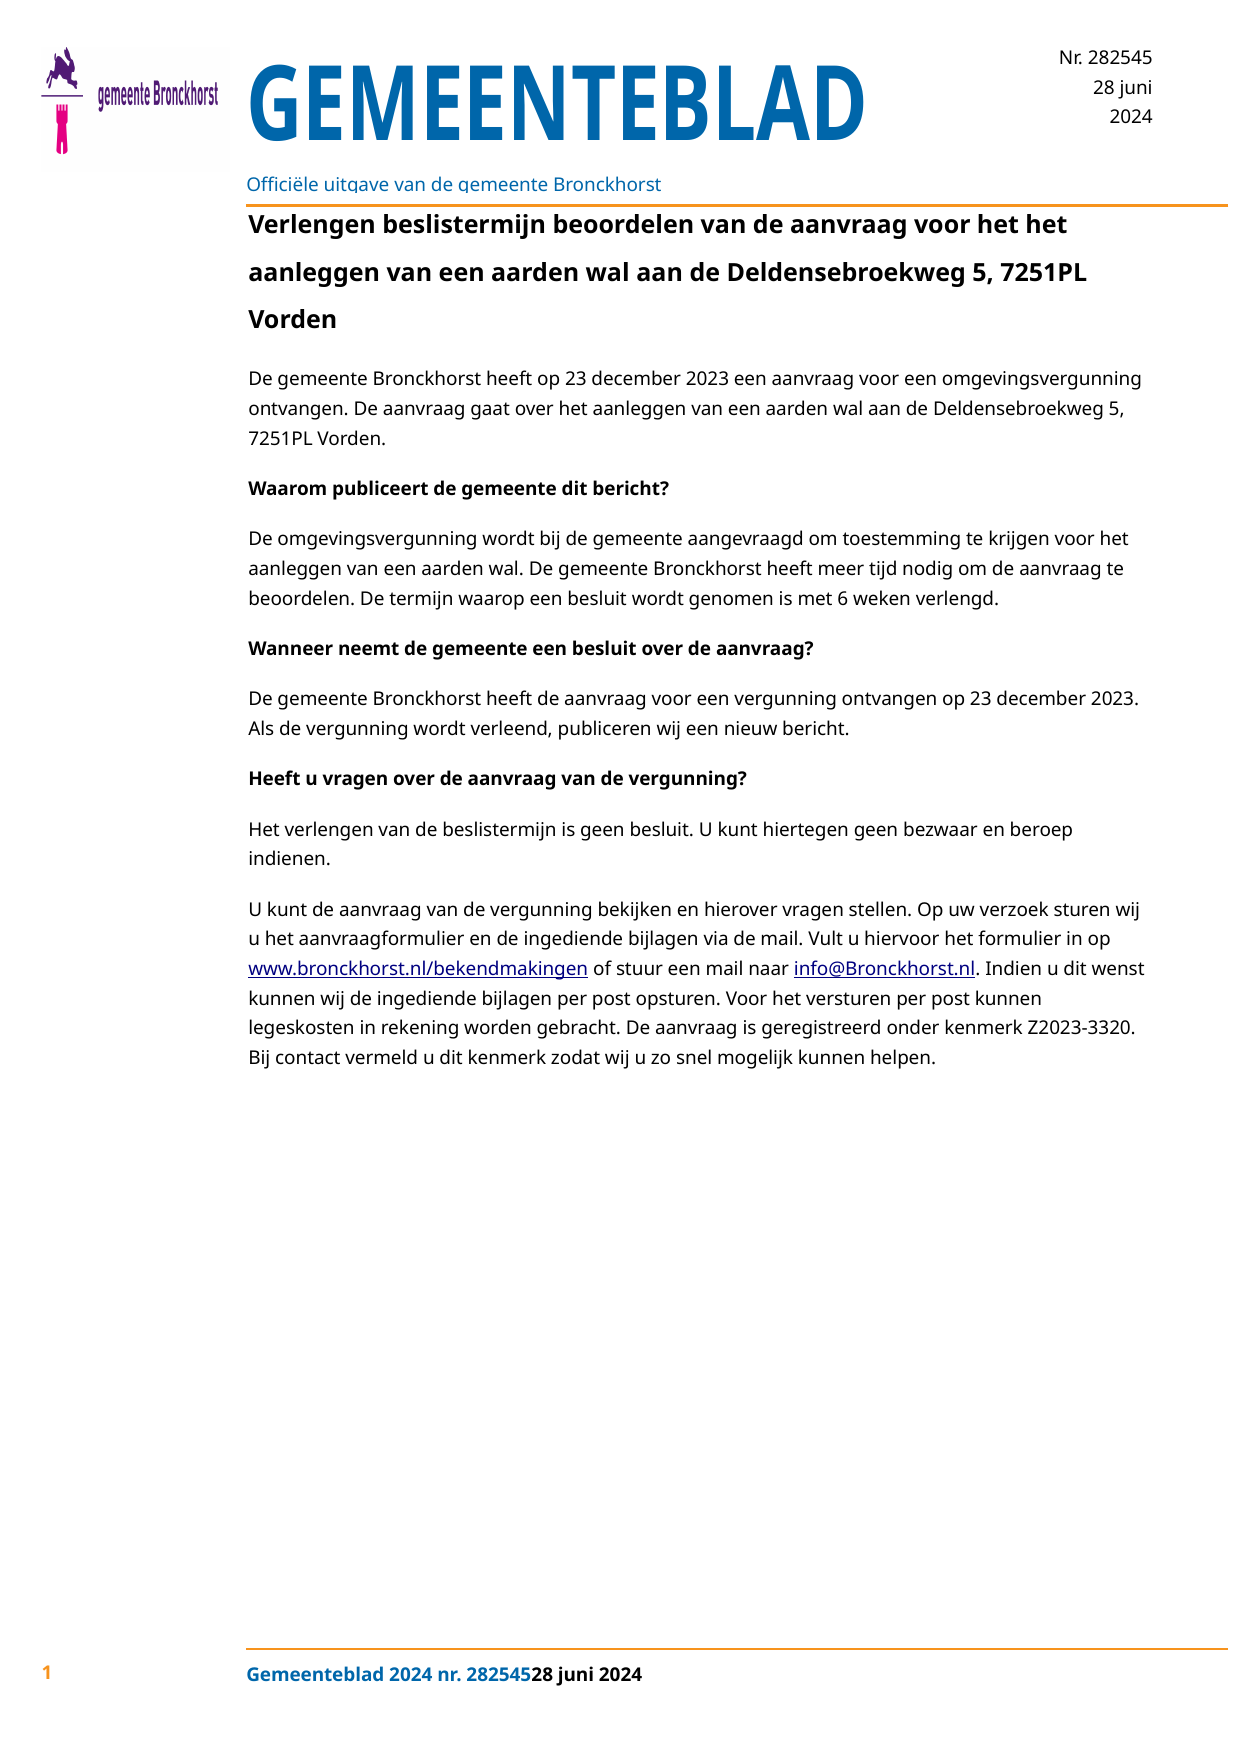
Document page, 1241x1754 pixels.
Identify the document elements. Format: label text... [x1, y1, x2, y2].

text Het verlengen van de beslistermijn is geen besluit. U kunt hiertegen geen bezwaar en beroep indienen. [248, 816, 1152, 871]
text Wanneer neemt de gemeente een besluit over de aanvraag? [248, 635, 1152, 661]
text U kunt de aanvraag van de vergunning bekijken en hierover vragen stellen. Op uw verzoek sturen wij u het aanvraagformulier en de ingediende bijlagen via de mail. Vult u hiervoor het formulier in op www.bronckhorst.nl/bekendmakingen of stuur een mail naar info@Bronckhorst.nl. Indien u dit wenst kunnen wij de ingediende bijlagen per post opsturen. Voor het versturen per post kunnen legeskosten in rekening worden gebracht. De aanvraag is geregistreerd onder kenmerk Z2023-3320. Bij contact vermeld u dit kenmerk zodat wij u zo snel mogelijk kunnen helpen. [248, 896, 1152, 1069]
text Heeft u vragen over de aanvraag van de vergunning? [248, 766, 1152, 791]
picture [41, 47, 231, 172]
text De gemeente Bronckhorst heeft de aanvraag voor een vergunning ontvangen op 23 december 2023. Als de vergunning wordt verleend, publiceren wij een nieuw bericht. [248, 686, 1152, 741]
text Verlengen beslistermijn beoordelen van de aanvraag voor het het aanleggen van een aarden wal aan de Deldensebroekweg 5, 7251PL Vorden [248, 207, 1152, 336]
text De gemeente Bronckhorst heeft op 23 december 2023 een aanvraag voor een omgevingsvergunning ontvangen. De aanvraag gaat over het aanleggen van een aarden wal aan de Deldensebroekweg 5, 7251PL Vorden. [248, 366, 1152, 450]
text De omgevingsvergunning wordt bij de gemeente aangevraagd om toestemming te krijgen voor het aanleggen van een aarden wal. De gemeente Bronckhorst heeft meer tijd nodig om de aanvraag te beoordelen. De termijn waarop een besluit wordt genomen is met 6 weken verlengd. [248, 526, 1152, 610]
text Waarom publiceert de gemeente dit bericht? [248, 475, 1152, 501]
